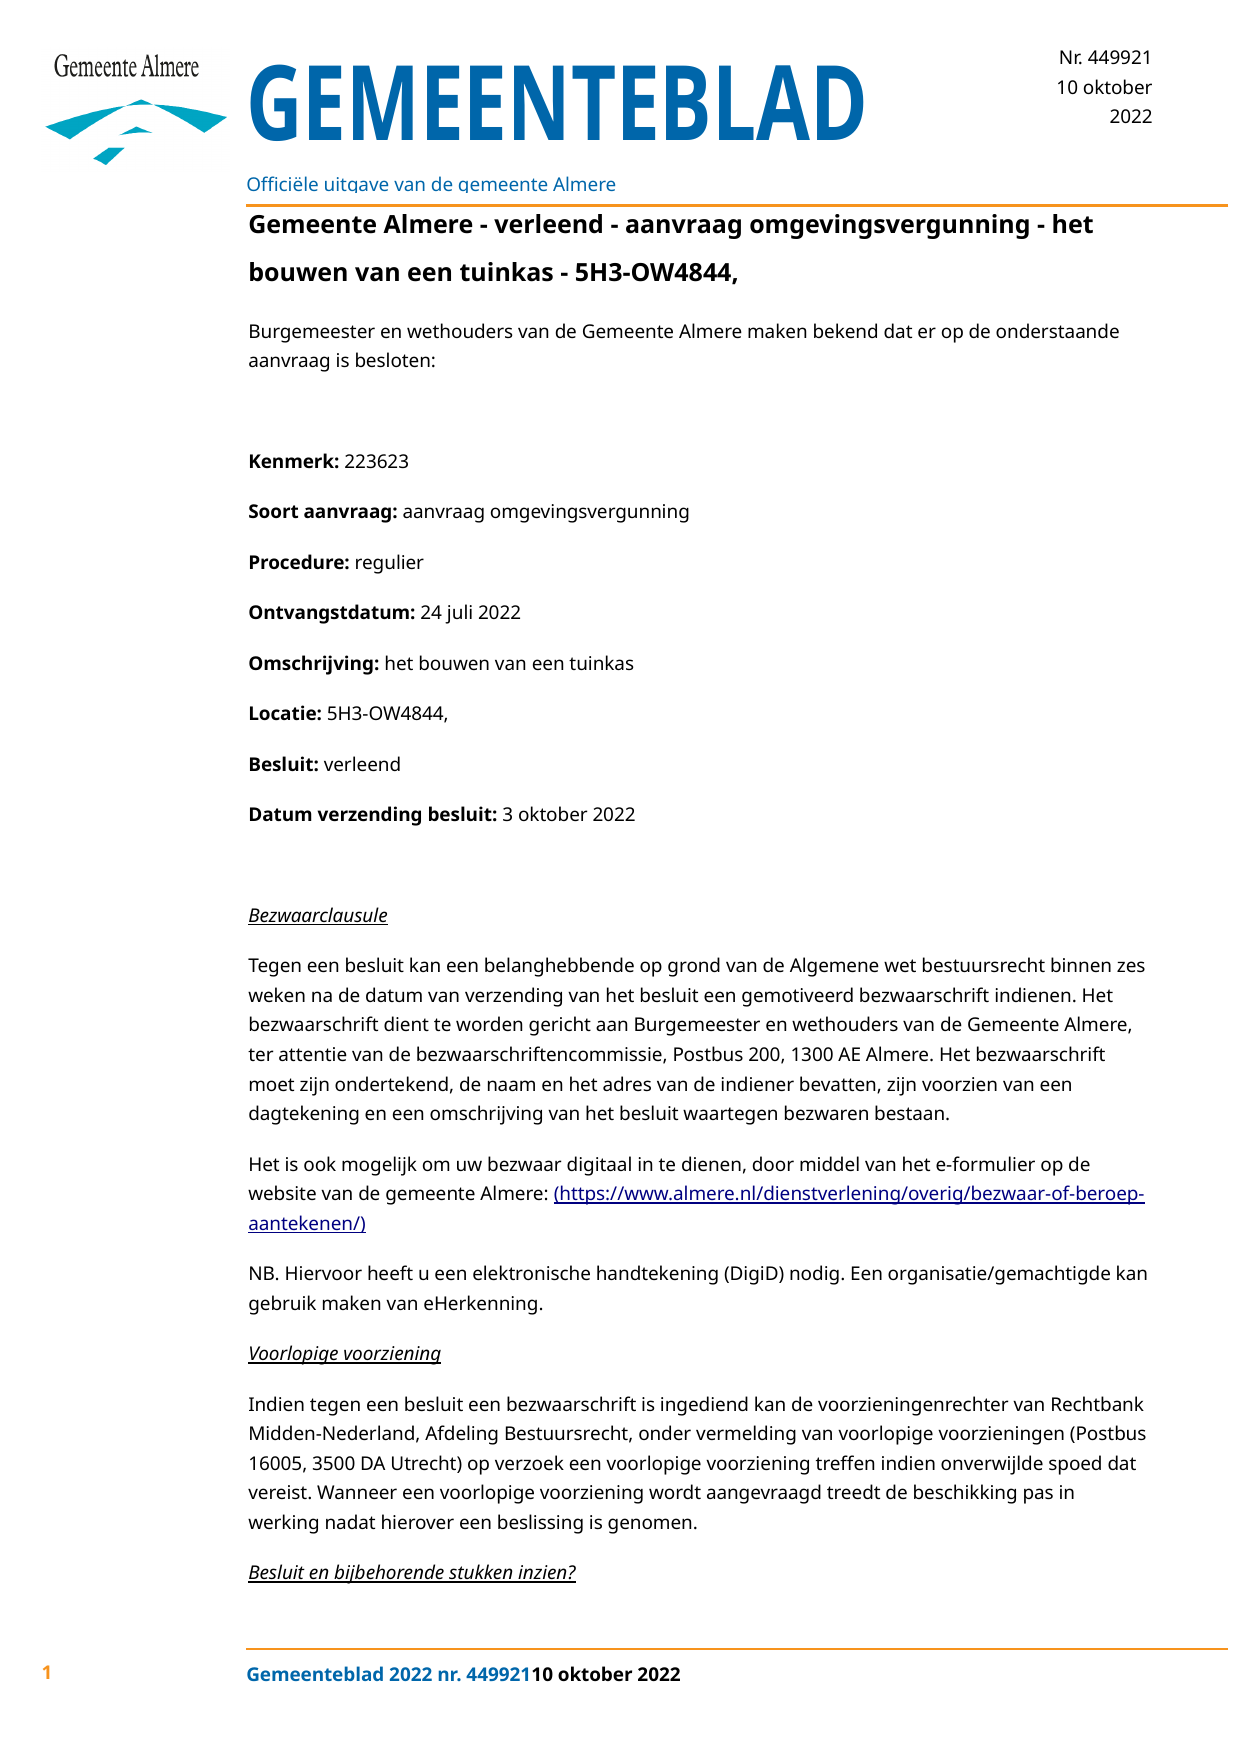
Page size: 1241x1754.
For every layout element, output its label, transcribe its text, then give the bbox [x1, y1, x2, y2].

text Omschrijving: het bouwen van een tuinkas [248, 650, 1152, 676]
text Het is ook mogelijk om uw bezwaar digitaal in te dienen, door middel van het e-formulier op de website van de gemeente Almere: (https://www.almere.nl/dienstverlening/overig/bezwaar-of-beroep-aantekenen/) [248, 1151, 1152, 1236]
text Voorlopige voorziening [248, 1340, 1152, 1366]
text Procedure: regulier [248, 549, 1152, 575]
text Datum verzending besluit: 3 oktober 2022 [248, 801, 1152, 827]
text Kenmerk: 223623 [248, 448, 1152, 474]
text Bezwaarclausule [248, 902, 1152, 928]
text Soort aanvraag: aanvraag omgevingsvergunning [248, 499, 1152, 524]
text Locatie: 5H3-OW4844, [248, 700, 1152, 726]
text Burgemeester en wethouders van de Gemeente Almere maken bekend dat er op de onderstaande aanvraag is besloten: [248, 318, 1152, 373]
text Besluit en bijbehorende stukken inzien? [248, 1559, 1152, 1585]
text Indien tegen een besluit een bezwaarschrift is ingediend kan de voorzieningenrechter van Rechtbank Midden-Nederland, Afdeling Bestuursrecht, onder vermelding van voorlopige voorzieningen (Postbus 16005, 3500 DA Utrecht) op verzoek een voorlopige voorziening treffen indien onverwijlde spoed dat vereist. Wanneer een voorlopige voorziening wordt aangevraagd treedt de beschikking pas in werking nadat hierover een beslissing is genomen. [248, 1391, 1152, 1535]
text Ontvangstdatum: 24 juli 2022 [248, 599, 1152, 625]
picture [41, 47, 231, 172]
text Tegen een besluit kan een belanghebbende op grond van de Algemene wet bestuursrecht binnen zes weken na de datum van verzending van het besluit een gemotiveerd bezwaarschrift indienen. Het bezwaarschrift dient te worden gericht aan Burgemeester en wethouders van de Gemeente Almere, ter attentie van de bezwaarschriftencommissie, Postbus 200, 1300 AE Almere. Het bezwaarschrift moet zijn ondertekend, de naam en het adres van de indiener bevatten, zijn voorzien van een dagtekening en een omschrijving van het besluit waartegen bezwaren bestaan. [248, 952, 1152, 1126]
text NB. Hiervoor heeft u een elektronische handtekening (DigiD) nodig. Een organisatie/gemachtigde kan gebruik maken van eHerkenning. [248, 1260, 1152, 1316]
text Gemeente Almere - verleend - aanvraag omgevingsvergunning - het bouwen van een tuinkas - 5H3-OW4844, [248, 207, 1152, 288]
text Besluit: verleend [248, 751, 1152, 777]
